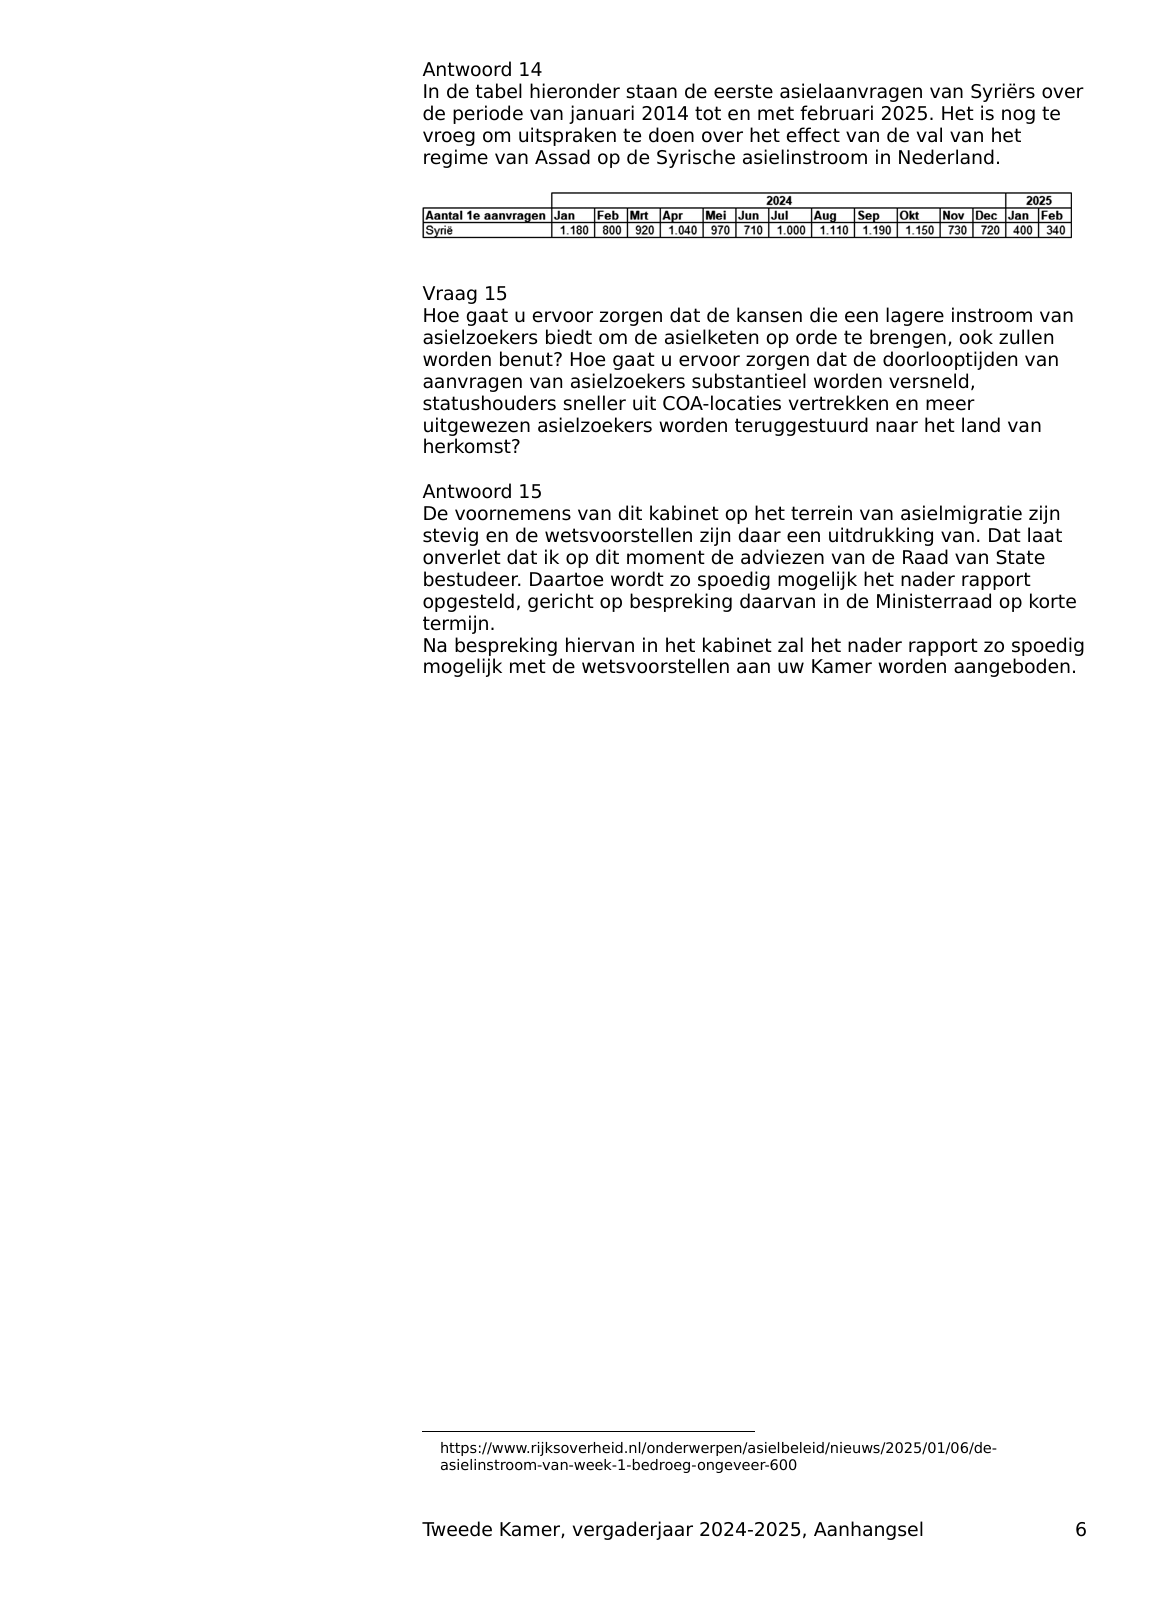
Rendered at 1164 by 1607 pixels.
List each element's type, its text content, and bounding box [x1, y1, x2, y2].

picture [422, 191, 1072, 239]
text In de tabel hieronder staan de eerste asielaanvragen van Syriërs over de periode van januari 2014 tot en met februari 2025. Het is nog te vroeg om uitspraken te doen over het effect van de val van het regime van Assad op de Syrische asielinstroom in Nederland. [422, 81, 1087, 169]
text Hoe gaat u ervoor zorgen dat de kansen die een lagere instroom van asielzoekers biedt om de asielketen op orde te brengen, ook zullen worden benut? Hoe gaat u ervoor zorgen dat de doorlooptijden van aanvragen van asielzoekers substantieel worden versneld, statushouders sneller uit COA-locaties vertrekken en meer uitgewezen asielzoekers worden teruggestuurd naar het land van herkomst? [422, 304, 1087, 458]
text Vraag 15 [422, 283, 1087, 304]
text Na bespreking hiervan in het kabinet zal het nader rapport zo spoedig mogelijk met de wetsvoorstellen aan uw Kamer worden aangeboden. [422, 634, 1087, 678]
text De voornemens van dit kabinet op het terrein van asielmigratie zijn stevig en de wetsvoorstellen zijn daar een uitdrukking van. Dat laat onverlet dat ik op dit moment de adviezen van de Raad van State bestudeer. Daartoe wordt zo spoedig mogelijk het nader rapport opgesteld, gericht op bespreking daarvan in de Ministerraad op korte termijn. [422, 503, 1087, 634]
text Antwoord 14 [422, 59, 1087, 81]
text https://www.rijksoverheid.nl/onderwerpen/asielbeleid/nieuws/2025/01/06/de-asielinstroom-van-week-1-bedroeg-ongeveer-600 [422, 1441, 1087, 1474]
text Antwoord 15 [422, 481, 1087, 503]
